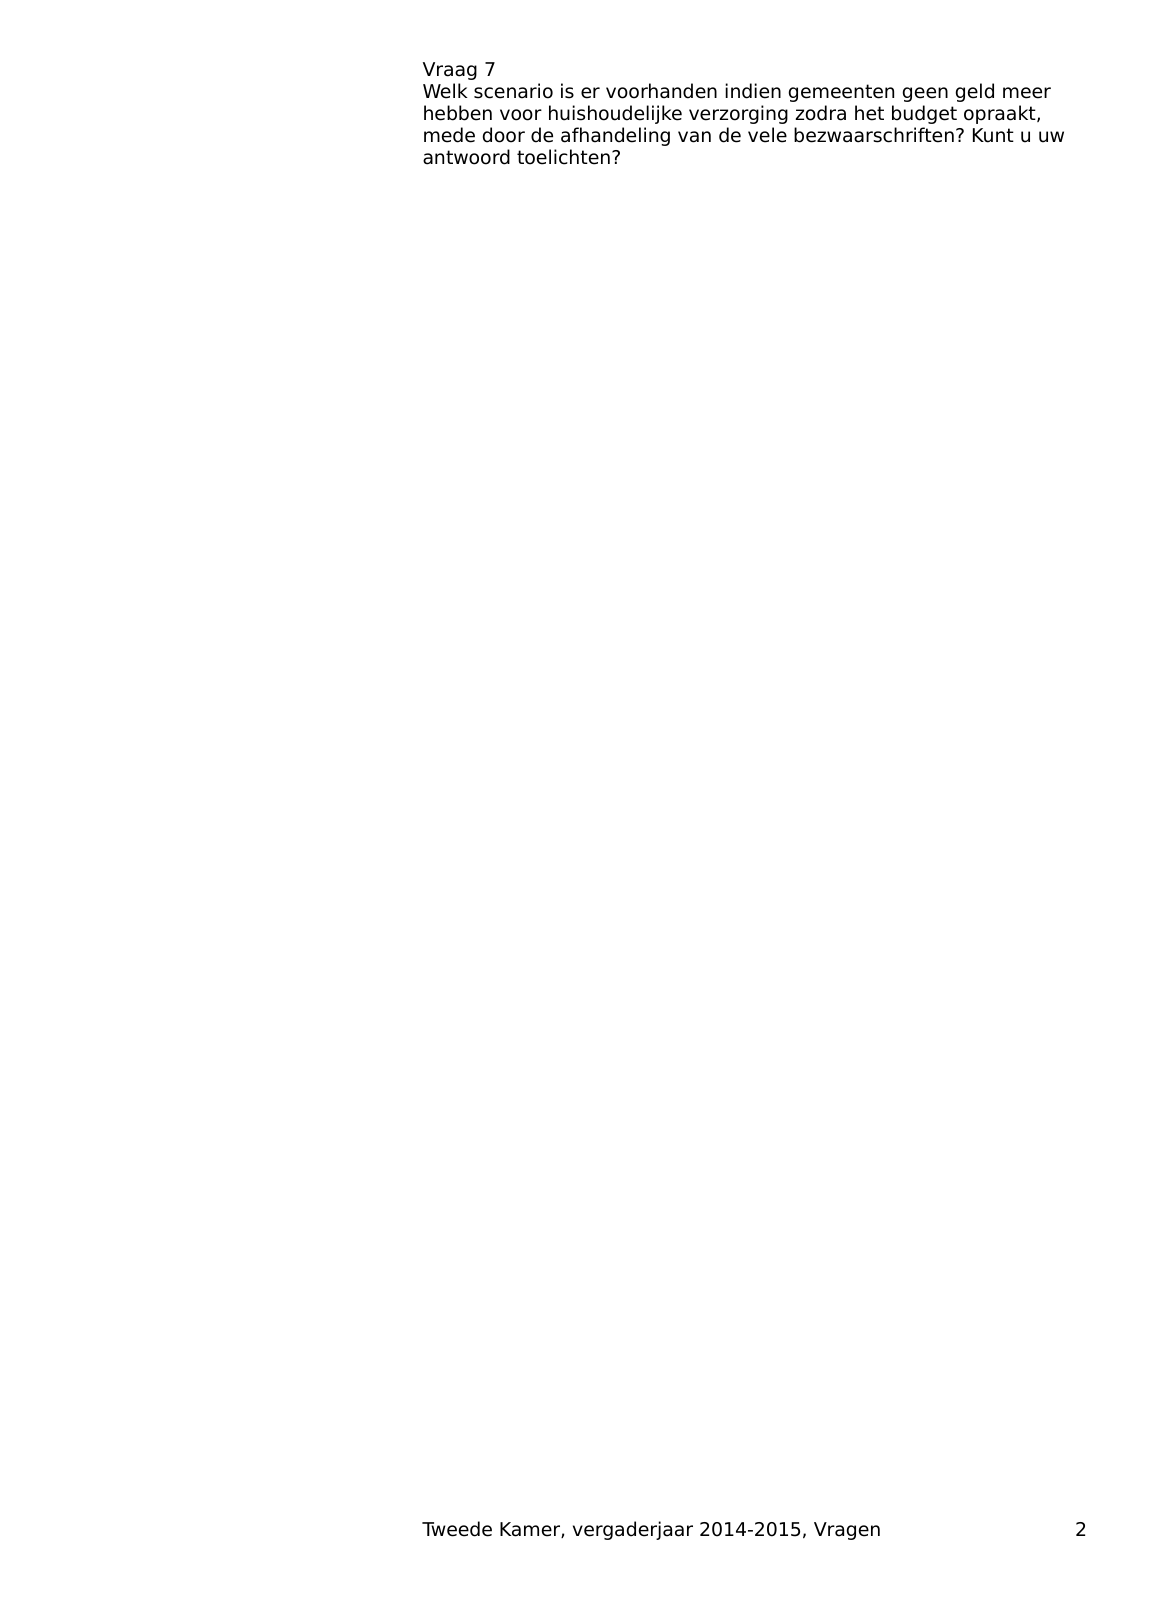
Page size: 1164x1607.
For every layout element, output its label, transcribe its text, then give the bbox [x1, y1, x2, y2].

text Welk scenario is er voorhanden indien gemeenten geen geld meer hebben voor huishoudelijke verzorging zodra het budget opraakt, mede door de afhandeling van de vele bezwaarschriften? Kunt u uw antwoord toelichten? [422, 81, 1087, 169]
text Vraag 7 [422, 59, 1087, 81]
